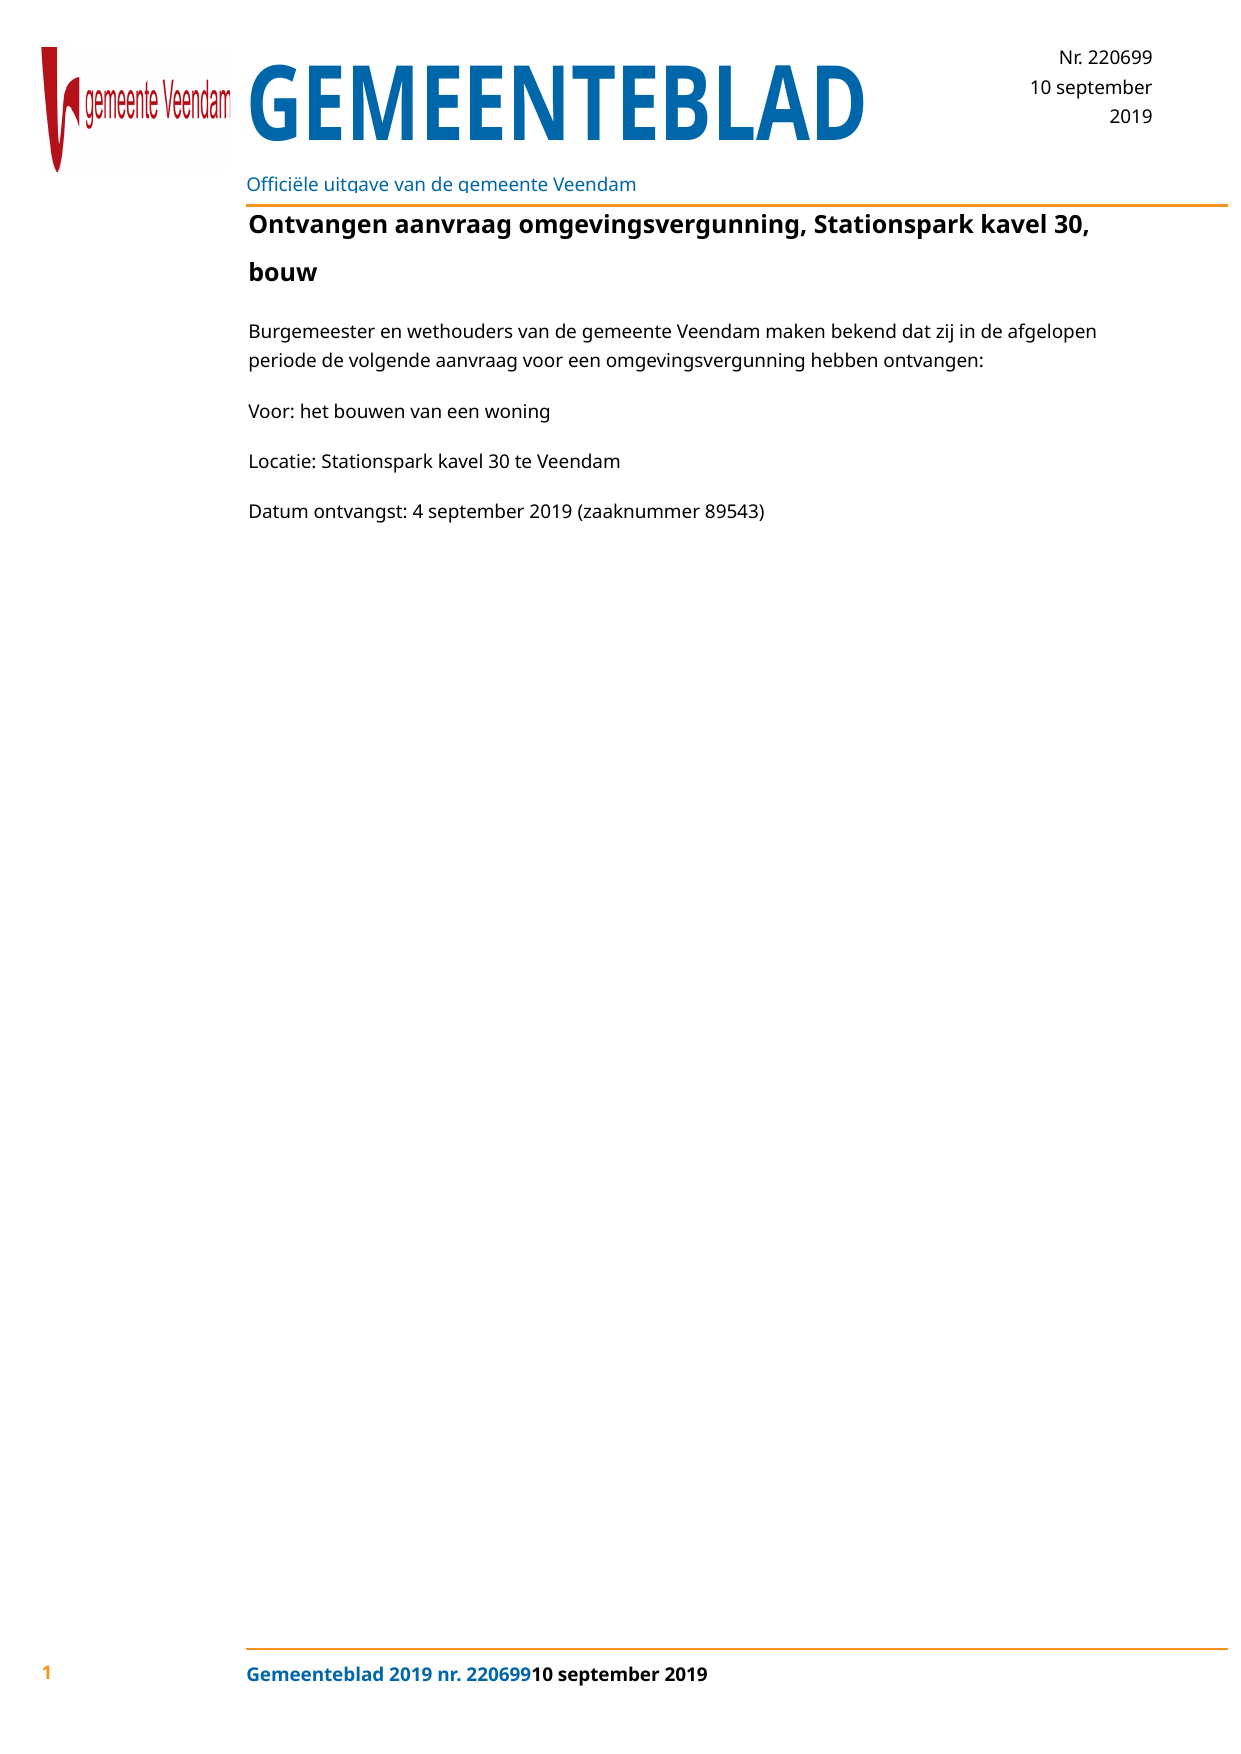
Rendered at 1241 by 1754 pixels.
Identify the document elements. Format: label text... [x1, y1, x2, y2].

text Datum ontvangst: 4 september 2019 (zaaknummer 89543) [248, 499, 1152, 524]
text Voor: het bouwen van een woning [248, 398, 1152, 424]
picture [41, 47, 231, 172]
text Burgemeester en wethouders van de gemeente Veendam maken bekend dat zij in de afgelopen periode de volgende aanvraag voor een omgevingsvergunning hebben ontvangen: [248, 318, 1152, 373]
text Ontvangen aanvraag omgevingsvergunning, Stationspark kavel 30, bouw [248, 207, 1152, 288]
text Locatie: Stationspark kavel 30 te Veendam [248, 448, 1152, 474]
